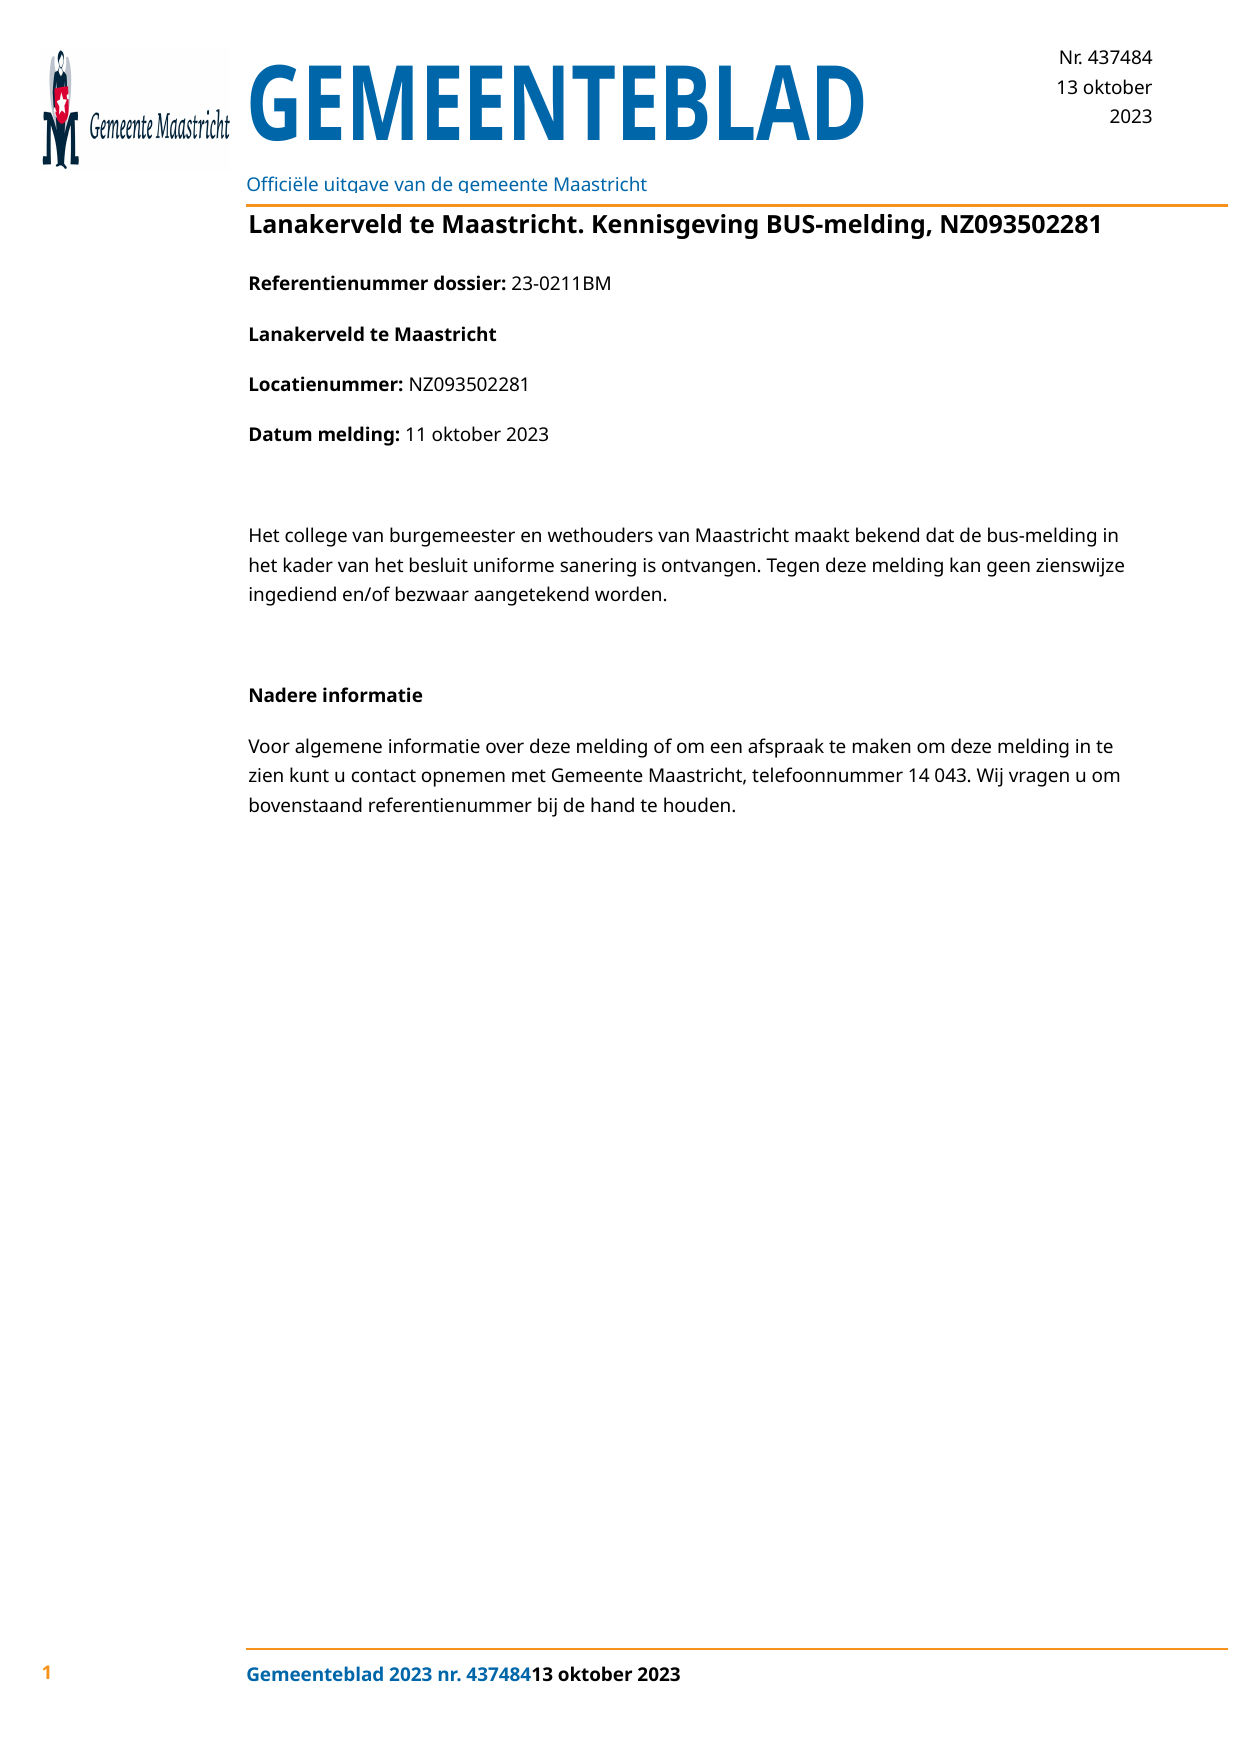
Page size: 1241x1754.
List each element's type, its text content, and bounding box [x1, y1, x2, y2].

text Nadere informatie [248, 682, 1152, 708]
text Lanakerveld te Maastricht. Kennisgeving BUS-melding, NZ093502281 [248, 207, 1152, 241]
picture [41, 47, 231, 172]
text Lanakerveld te Maastricht [248, 321, 1152, 346]
text Voor algemene informatie over deze melding of om een afspraak te maken om deze melding in te zien kunt u contact opnemen met Gemeente Maastricht, telefoonnummer 14 043. Wij vragen u om bovenstaand referentienummer bij de hand te houden. [248, 733, 1152, 818]
text Datum melding: 11 oktober 2023 [248, 422, 1152, 447]
text Referentienummer dossier: 23-0211BM [248, 270, 1152, 296]
text Locatienummer: NZ093502281 [248, 371, 1152, 397]
text Het college van burgemeester en wethouders van Maastricht maakt bekend dat de bus-melding in het kader van het besluit uniforme sanering is ontvangen. Tegen deze melding kan geen zienswijze ingediend en/of bezwaar aangetekend worden. [248, 522, 1152, 607]
